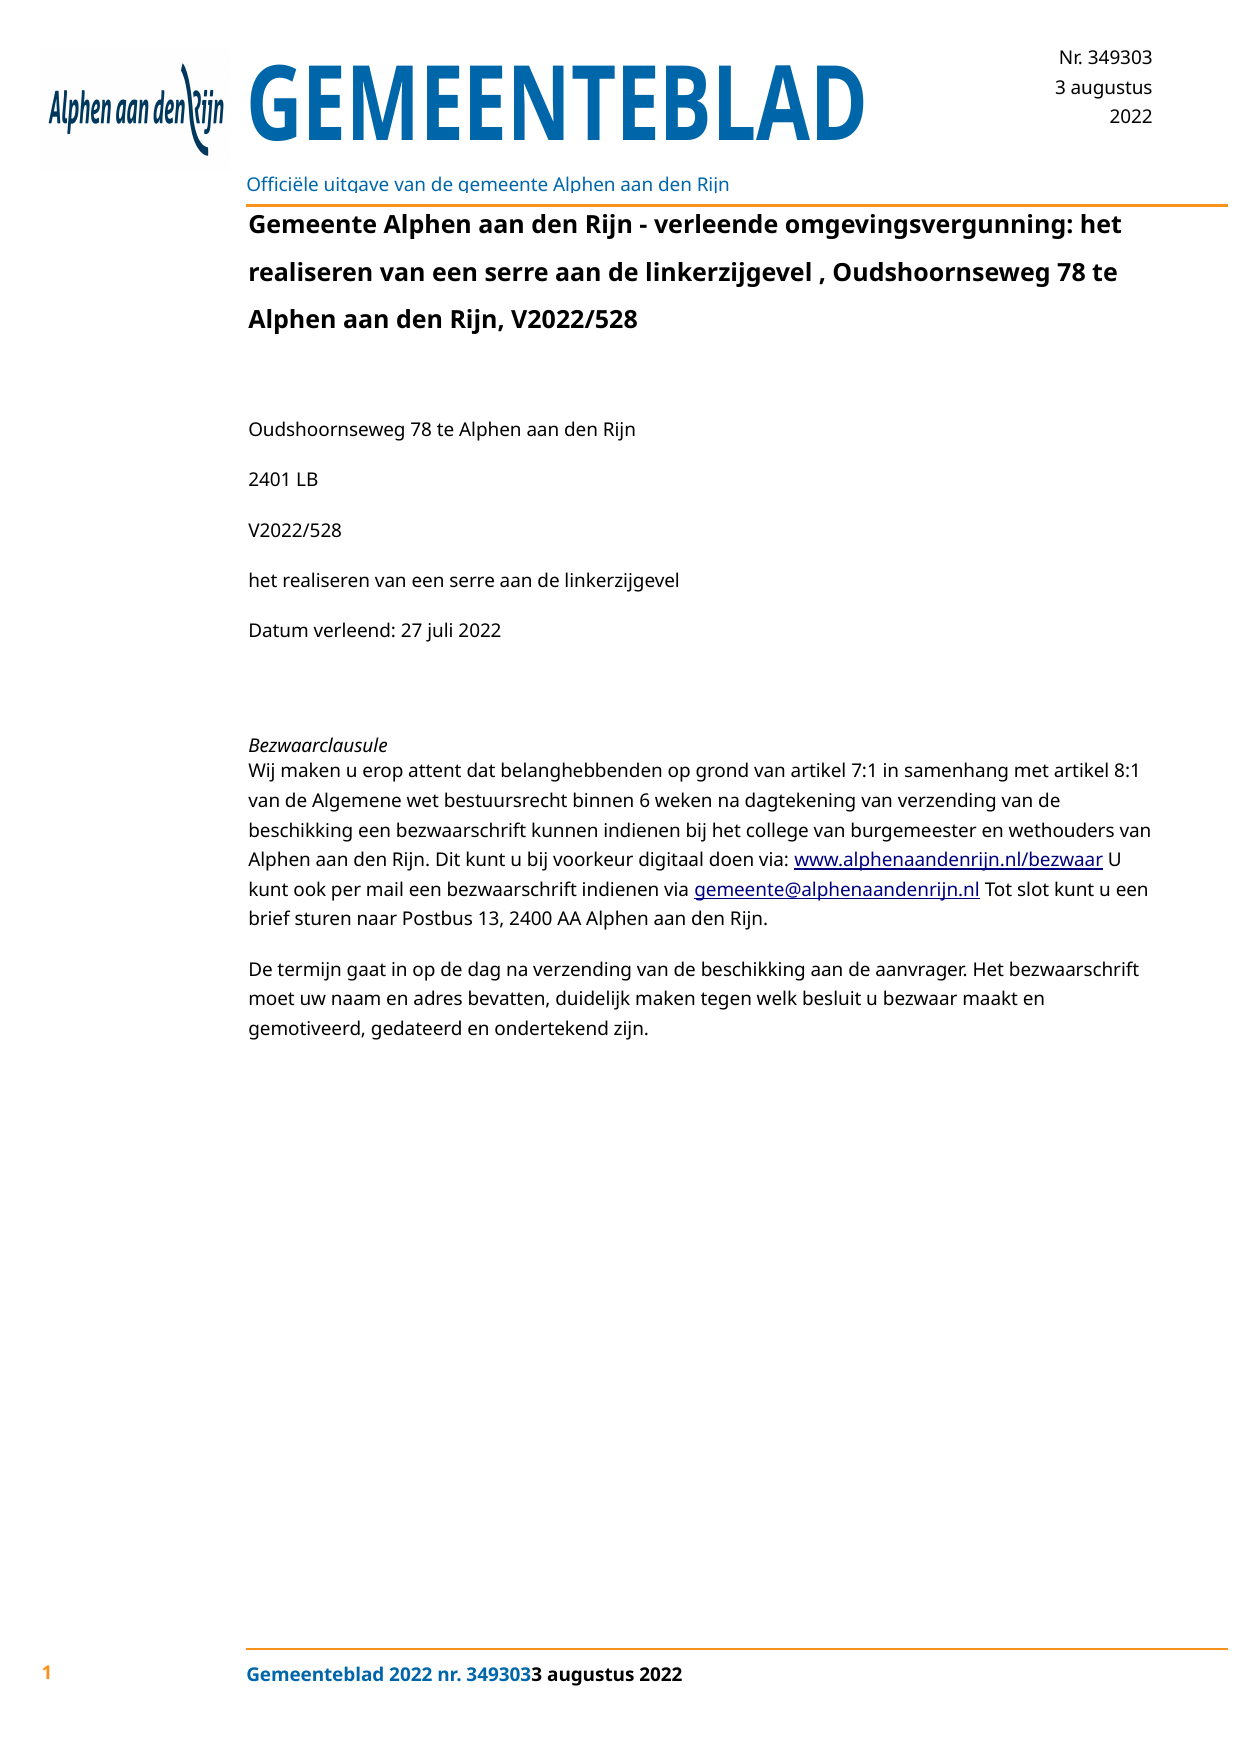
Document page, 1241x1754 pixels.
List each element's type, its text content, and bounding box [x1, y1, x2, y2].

text Bezwaarclausule [248, 732, 1152, 758]
text Datum verleend: 27 juli 2022 [248, 618, 1152, 643]
text Oudshoornseweg 78 te Alphen aan den Rijn [248, 416, 1152, 442]
text 2401 LB [248, 466, 1152, 492]
text het realiseren van een serre aan de linkerzijgevel [248, 567, 1152, 593]
text V2022/528 [248, 517, 1152, 542]
text Gemeente Alphen aan den Rijn - verleende omgevingsvergunning: het realiseren van een serre aan de linkerzijgevel , Oudshoornseweg 78 te Alphen aan den Rijn, V2022/528 [248, 207, 1152, 336]
text Wij maken u erop attent dat belanghebbenden op grond van artikel 7:1 in samenhang met artikel 8:1 van de Algemene wet bestuursrecht binnen 6 weken na dagtekening van verzending van de beschikking een bezwaarschrift kunnen indienen bij het college van burgemeester en wethouders van Alphen aan den Rijn. Dit kunt u bij voorkeur digitaal doen via: www.alphenaandenrijn.nl/bezwaar U kunt ook per mail een bezwaarschrift indienen via gemeente@alphenaandenrijn.nl Tot slot kunt u een brief sturen naar Postbus 13, 2400 AA Alphen aan den Rijn. [248, 758, 1152, 931]
picture [41, 47, 231, 172]
text De termijn gaat in op de dag na verzending van de beschikking aan de aanvrager. Het bezwaarschrift moet uw naam en adres bevatten, duidelijk maken tegen welk besluit u bezwaar maakt en gemotiveerd, gedateerd en ondertekend zijn. [248, 956, 1152, 1041]
